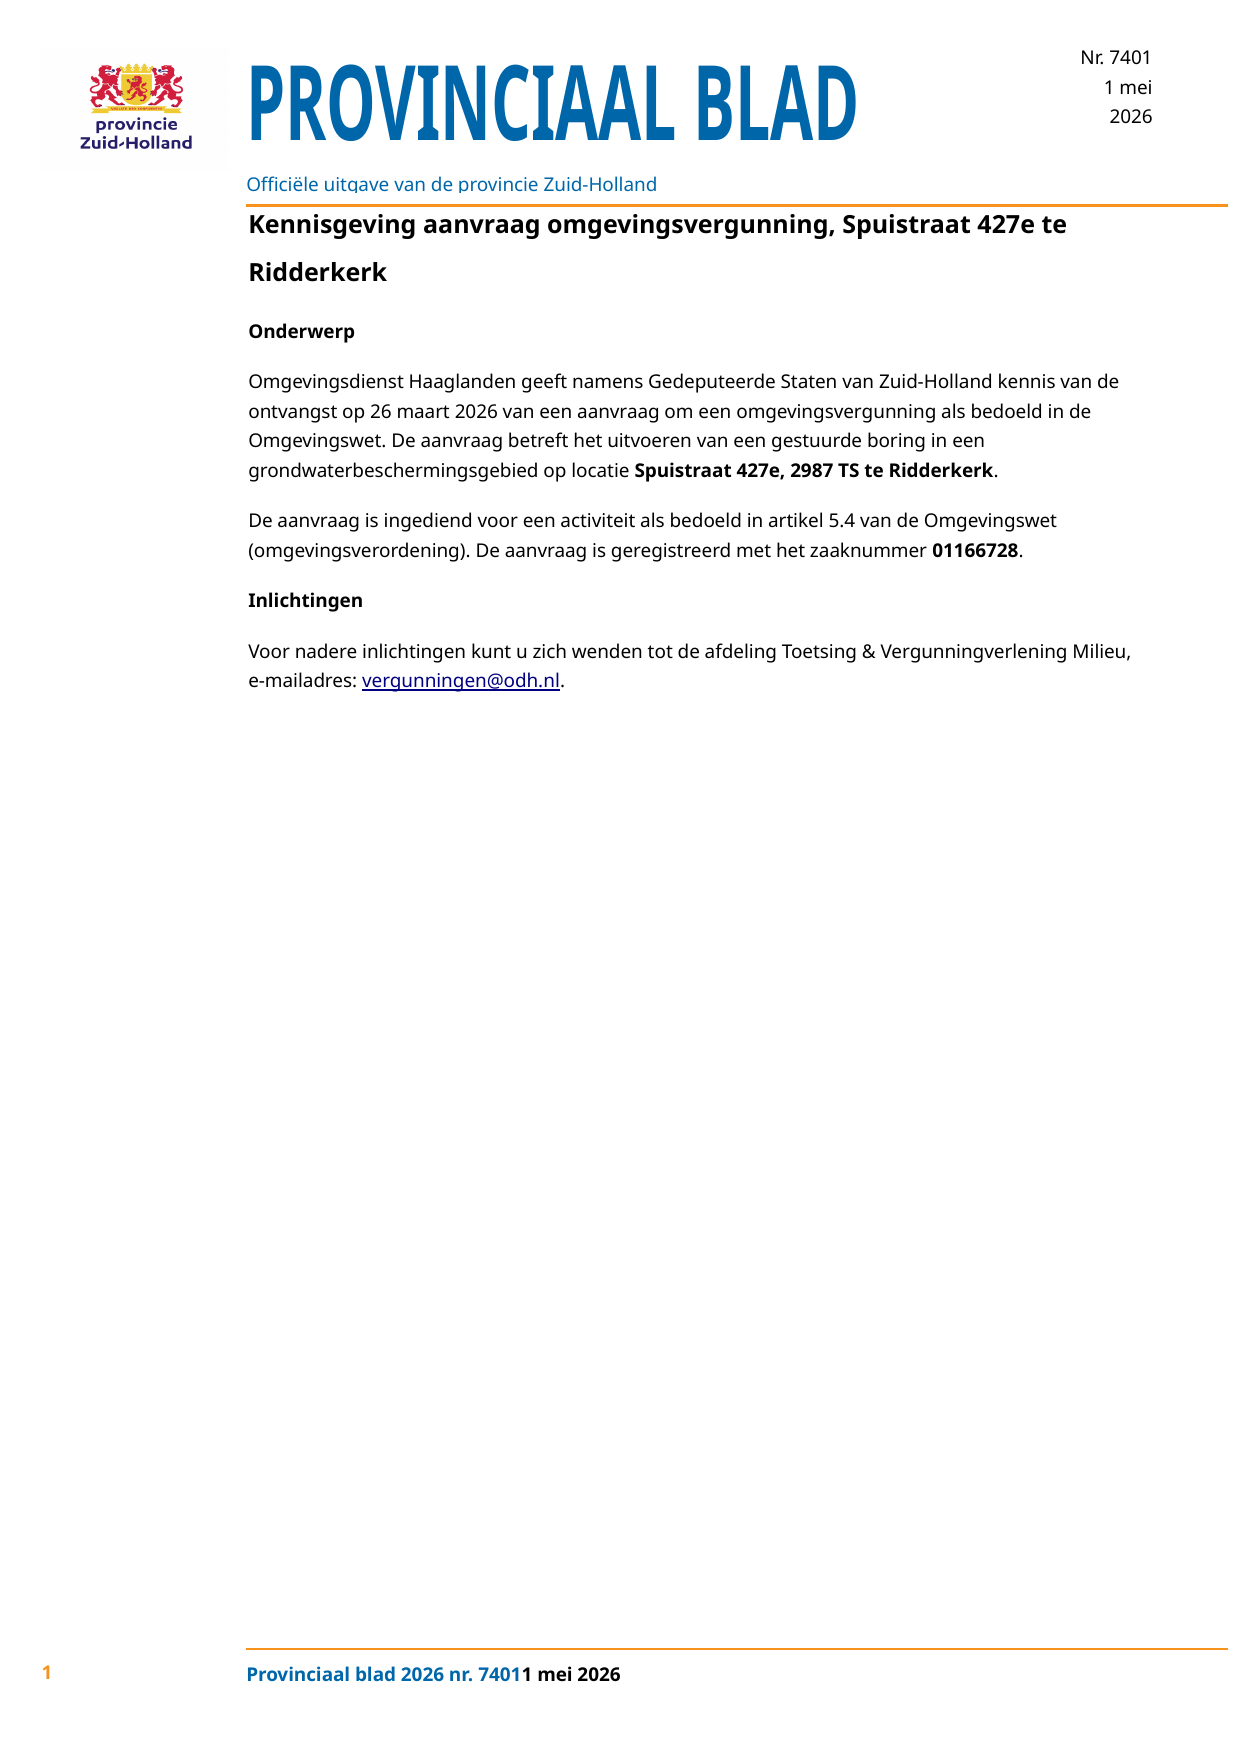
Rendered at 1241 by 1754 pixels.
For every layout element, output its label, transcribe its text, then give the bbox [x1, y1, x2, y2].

picture [41, 47, 231, 172]
text Onderwerp [248, 318, 1152, 344]
text Inlichtingen [248, 587, 1152, 613]
text Voor nadere inlichtingen kunt u zich wenden tot de afdeling Toetsing & Vergunningverlening Milieu, e-mailadres: vergunningen@odh.nl. [248, 638, 1152, 693]
text De aanvraag is ingediend voor een activiteit als bedoeld in artikel 5.4 van de Omgevingswet (omgevingsverordening). De aanvraag is geregistreerd met het zaaknummer 01166728. [248, 507, 1152, 563]
text Kennisgeving aanvraag omgevingsvergunning, Spuistraat 427e te Ridderkerk [248, 207, 1152, 288]
text Omgevingsdienst Haaglanden geeft namens Gedeputeerde Staten van Zuid-Holland kennis van de ontvangst op 26 maart 2026 van een aanvraag om een omgevingsvergunning als bedoeld in de Omgevingswet. De aanvraag betreft het uitvoeren van een gestuurde boring in een grondwaterbeschermingsgebied op locatie Spuistraat 427e, 2987 TS te Ridderkerk. [248, 368, 1152, 483]
